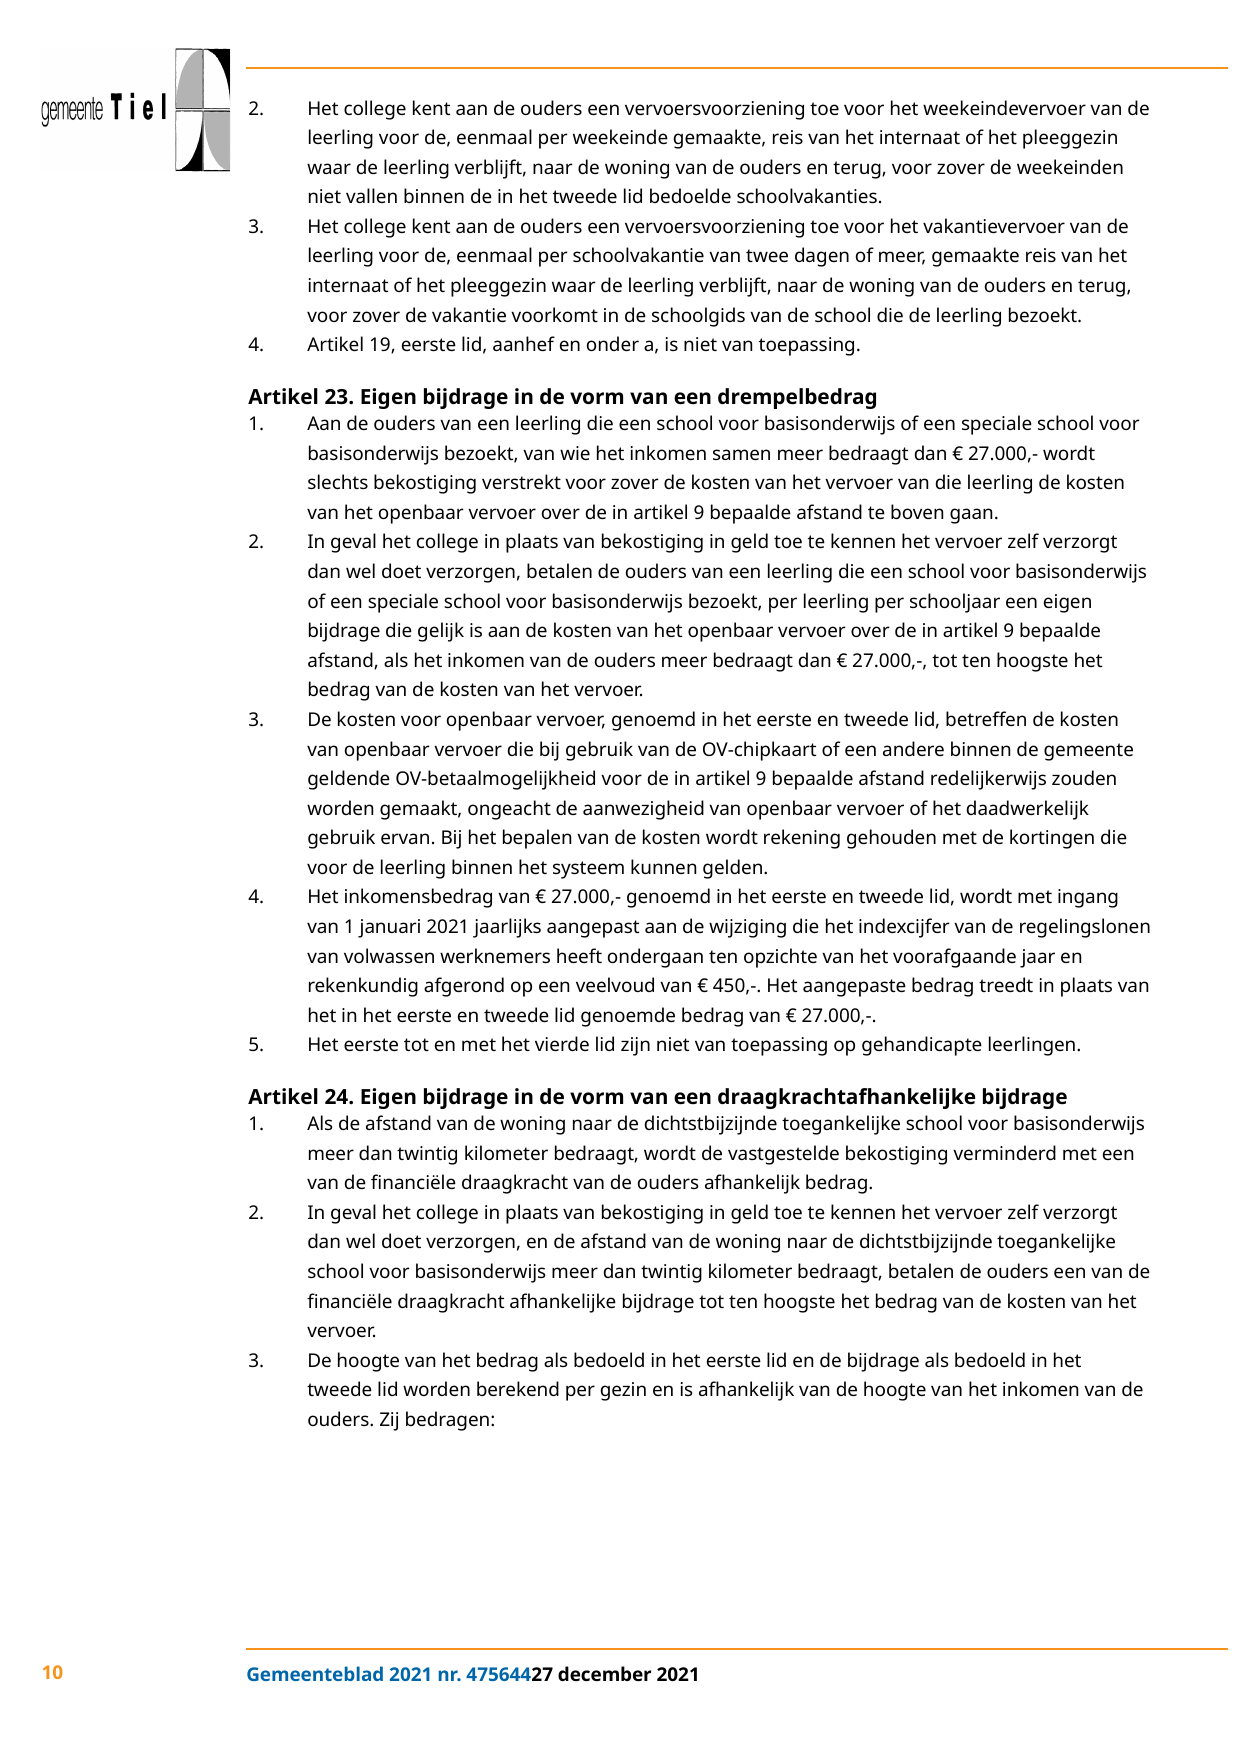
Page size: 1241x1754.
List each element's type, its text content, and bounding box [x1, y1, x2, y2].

text Artikel 23. Eigen bijdrage in de vorm van een drempelbedrag [248, 382, 1152, 410]
text Artikel 24. Eigen bijdrage in de vorm van een draagkrachtafhankelijke bijdrage [248, 1082, 1152, 1110]
list De hoogte van het bedrag als bedoeld in het eerste lid en de bijdrage als bedoeld in het tweede lid worden berekend per gezin en is afhankelijk van de hoogte van het inkomen van de ouders. Zij bedragen: [248, 1347, 1152, 1432]
list In geval het college in plaats van bekostiging in geld toe te kennen het vervoer zelf verzorgt dan wel doet verzorgen, betalen de ouders van een leerling die een school voor basisonderwijs of een speciale school voor basisonderwijs bezoekt, per leerling per schooljaar een eigen bijdrage die gelijk is aan de kosten van het openbaar vervoer over de in artikel 9 bepaalde afstand, als het inkomen van de ouders meer bedraagt dan € 27.000,-, tot ten hoogste het bedrag van de kosten van het vervoer. [248, 529, 1152, 702]
list De kosten voor openbaar vervoer, genoemd in het eerste en tweede lid, betreffen de kosten van openbaar vervoer die bij gebruik van de OV-chipkaart of een andere binnen de gemeente geldende OV-betaalmogelijkheid voor de in artikel 9 bepaalde afstand redelijkerwijs zouden worden gemaakt, ongeacht de aanwezigheid van openbaar vervoer of het daadwerkelijk gebruik ervan. Bij het bepalen van de kosten wordt rekening gehouden met de kortingen die voor de leerling binnen het systeem kunnen gelden. [248, 706, 1152, 880]
list Het eerste tot en met het vierde lid zijn niet van toepassing op gehandicapte leerlingen. [248, 1032, 1152, 1057]
picture [41, 47, 231, 172]
list Het college kent aan de ouders een vervoersvoorziening toe voor het vakantievervoer van de leerling voor de, eenmaal per schoolvakantie van twee dagen of meer, gemaakte reis van het internaat of het pleeggezin waar de leerling verblijft, naar de woning van de ouders en terug, voor zover de vakantie voorkomt in de schoolgids van de school die de leerling bezoekt. [248, 213, 1152, 328]
list Artikel 19, eerste lid, aanhef en onder a, is niet van toepassing. [248, 331, 1152, 357]
list Het college kent aan de ouders een vervoersvoorziening toe voor het weekeindevervoer van de leerling voor de, eenmaal per weekeinde gemaakte, reis van het internaat of het pleeggezin waar de leerling verblijft, naar de woning van de ouders en terug, voor zover de weekeinden niet vallen binnen de in het tweede lid bedoelde schoolvakanties. [248, 95, 1152, 209]
list In geval het college in plaats van bekostiging in geld toe te kennen het vervoer zelf verzorgt dan wel doet verzorgen, en de afstand van de woning naar de dichtstbijzijnde toegankelijke school voor basisonderwijs meer dan twintig kilometer bedraagt, betalen de ouders een van de financiële draagkracht afhankelijke bijdrage tot ten hoogste het bedrag van de kosten van het vervoer. [248, 1199, 1152, 1343]
list Aan de ouders van een leerling die een school voor basisonderwijs of een speciale school voor basisonderwijs bezoekt, van wie het inkomen samen meer bedraagt dan € 27.000,- wordt slechts bekostiging verstrekt voor zover de kosten van het vervoer van die leerling de kosten van het openbaar vervoer over de in artikel 9 bepaalde afstand te boven gaan. [248, 410, 1152, 525]
list Als de afstand van de woning naar de dichtstbijzijnde toegankelijke school voor basisonderwijs meer dan twintig kilometer bedraagt, wordt de vastgestelde bekostiging verminderd met een van de financiële draagkracht van de ouders afhankelijk bedrag. [248, 1110, 1152, 1195]
list Het inkomensbedrag van € 27.000,- genoemd in het eerste en tweede lid, wordt met ingang van 1 januari 2021 jaarlijks aangepast aan de wijziging die het indexcijfer van de regelingslonen van volwassen werknemers heeft ondergaan ten opzichte van het voorafgaande jaar en rekenkundig afgerond op een veelvoud van € 450,-. Het aangepaste bedrag treedt in plaats van het in het eerste en tweede lid genoemde bedrag van € 27.000,-. [248, 884, 1152, 1028]
